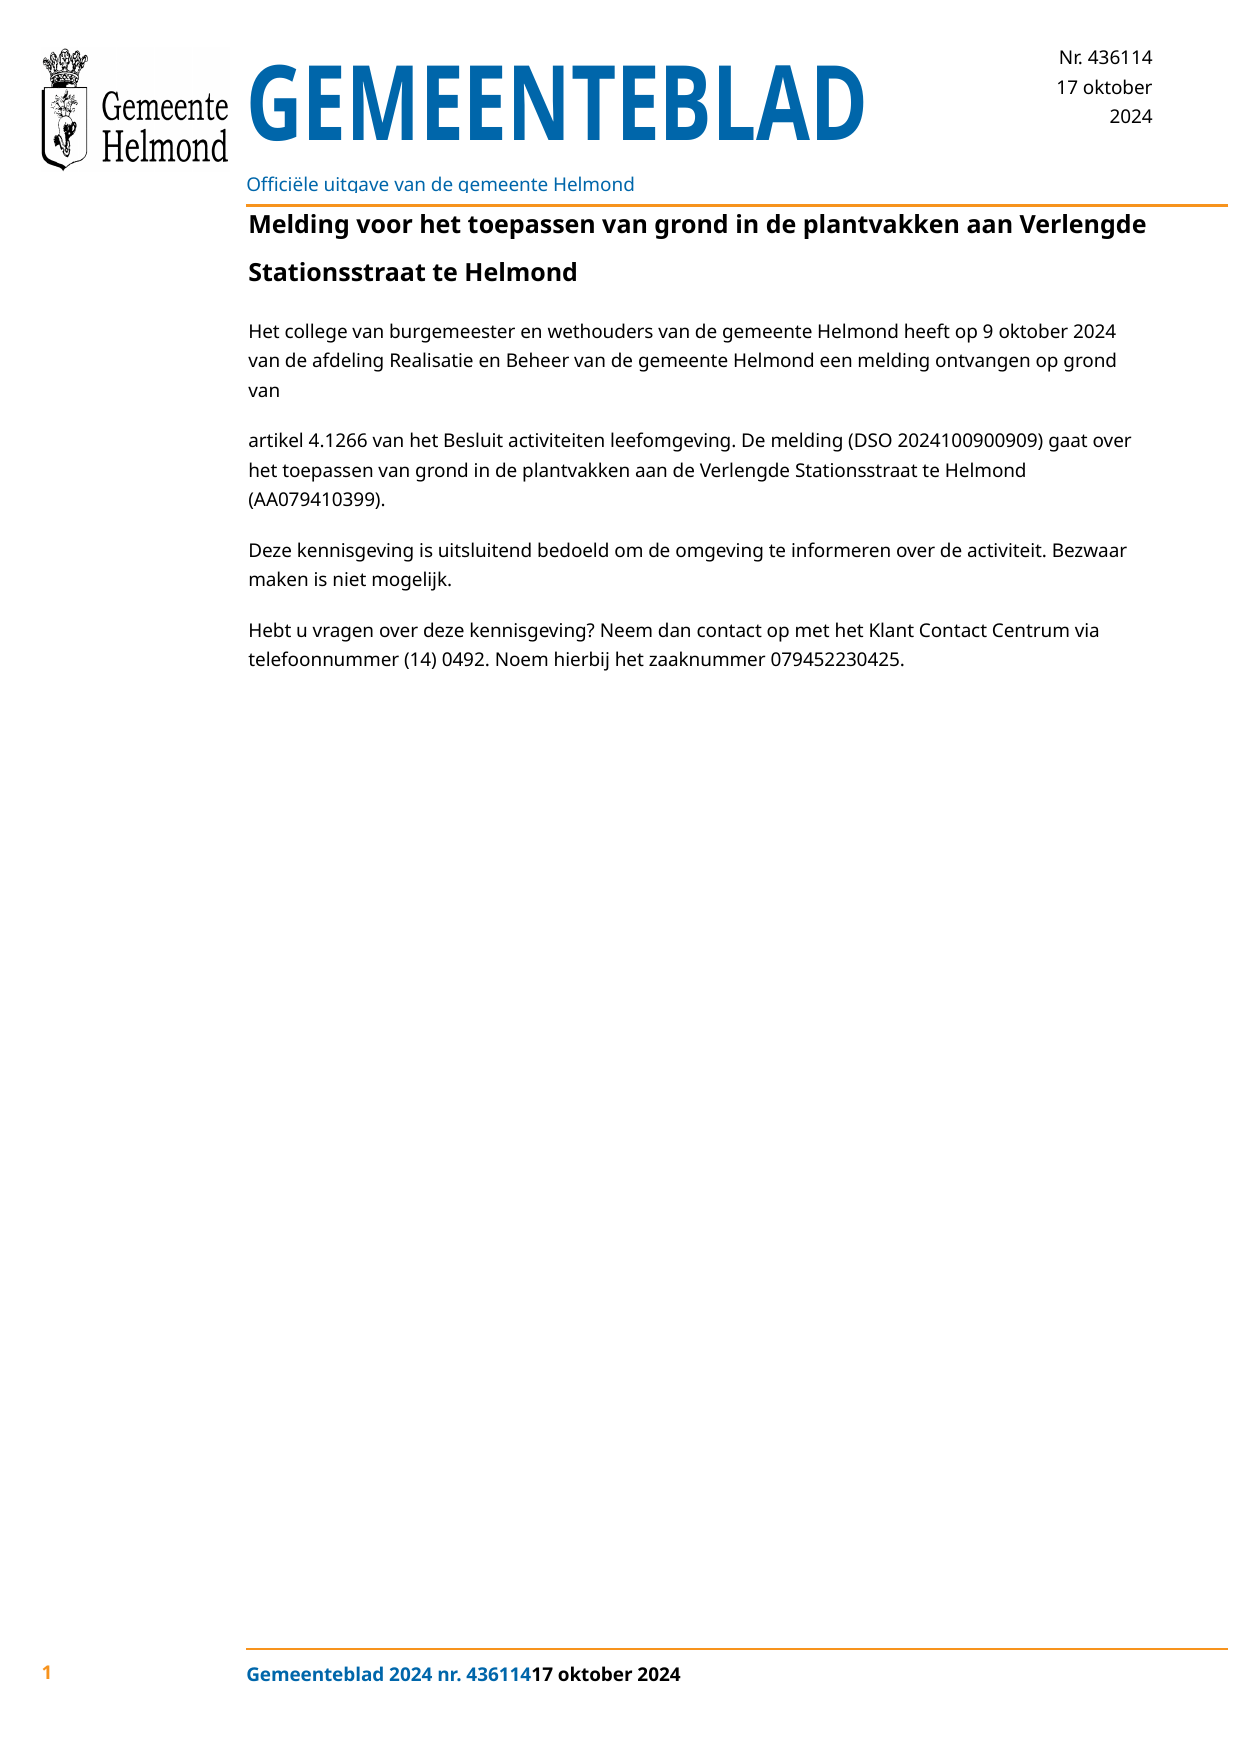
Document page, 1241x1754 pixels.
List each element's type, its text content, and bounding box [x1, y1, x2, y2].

picture [41, 47, 231, 172]
text Hebt u vragen over deze kennisgeving? Neem dan contact op met het Klant Contact Centrum via telefoonnummer (14) 0492. Noem hierbij het zaaknummer 079452230425. [248, 617, 1152, 672]
text Het college van burgemeester en wethouders van de gemeente Helmond heeft op 9 oktober 2024 van de afdeling Realisatie en Beheer van de gemeente Helmond een melding ontvangen op grond van [248, 318, 1152, 403]
text Melding voor het toepassen van grond in de plantvakken aan Verlengde Stationsstraat te Helmond [248, 207, 1152, 288]
text Deze kennisgeving is uitsluitend bedoeld om de omgeving te informeren over de activiteit. Bezwaar maken is niet mogelijk. [248, 537, 1152, 592]
text artikel 4.1266 van het Besluit activiteiten leefomgeving. De melding (DSO 2024100900909) gaat over het toepassen van grond in de plantvakken aan de Verlengde Stationsstraat te Helmond (AA079410399). [248, 427, 1152, 512]
